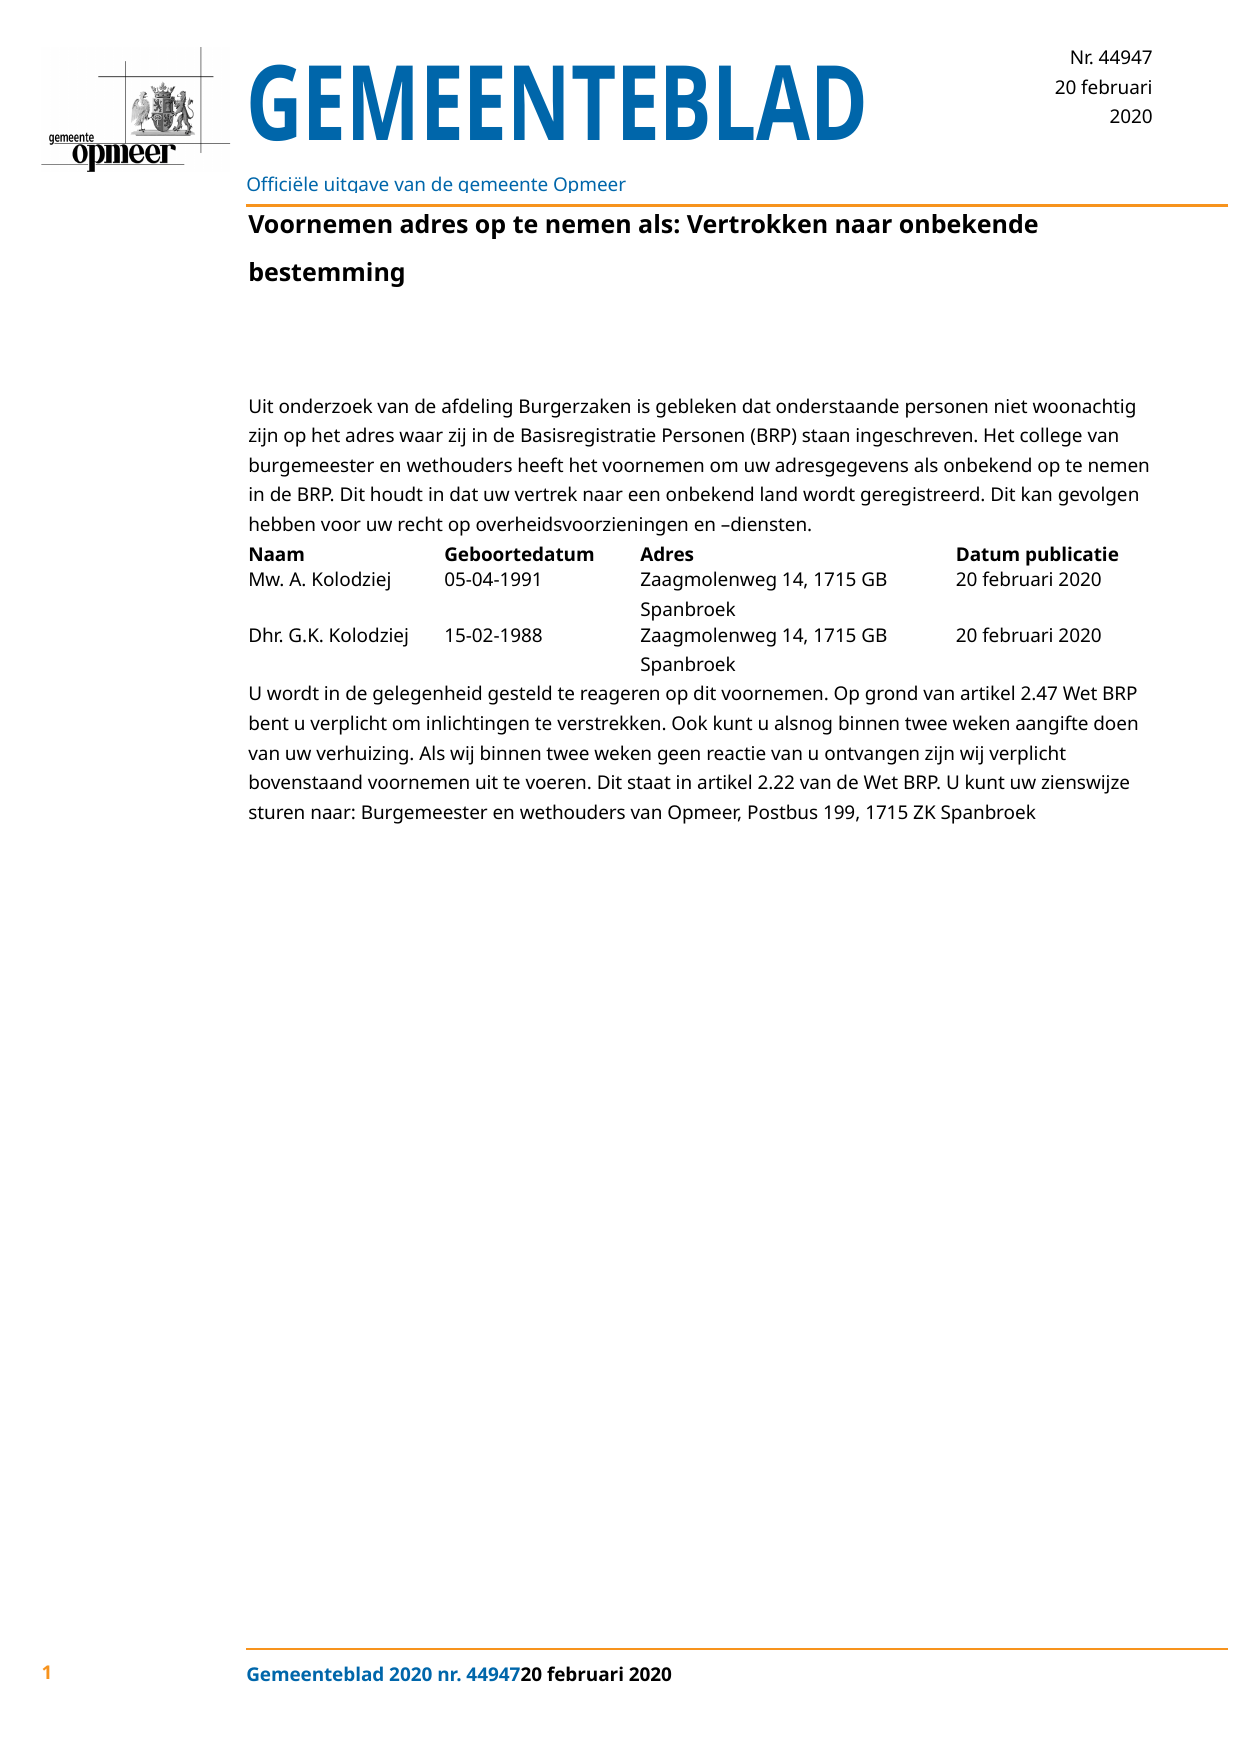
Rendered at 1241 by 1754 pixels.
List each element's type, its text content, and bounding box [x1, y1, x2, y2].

table_cell 15-02-1988 [444, 622, 640, 677]
table_header Datum publicatie [956, 541, 1152, 567]
table_cell Zaagmolenweg 14, 1715 GB Spanbroek [640, 567, 956, 622]
table_cell 20 februari 2020 [956, 622, 1152, 677]
table_header Geboortedatum [444, 541, 640, 567]
table_cell Dhr. G.K. Kolodziej [248, 622, 444, 677]
table_cell Mw. A. Kolodziej [248, 567, 444, 622]
text U wordt in de gelegenheid gesteld te reageren op dit voornemen. Op grond van artikel 2.47 Wet BRP bent u verplicht om inlichtingen te verstrekken. Ook kunt u alsnog binnen twee weken aangifte doen van uw verhuizing. Als wij binnen twee weken geen reactie van u ontvangen zijn wij verplicht bovenstaand voornemen uit te voeren. Dit staat in artikel 2.22 van de Wet BRP. U kunt uw zienswijze sturen naar: Burgemeester en wethouders van Opmeer, Postbus 199, 1715 ZK Spanbroek [248, 681, 1152, 824]
picture [41, 47, 231, 172]
table_cell 20 februari 2020 [956, 567, 1152, 622]
table_header Adres [640, 541, 956, 567]
text Uit onderzoek van de afdeling Burgerzaken is gebleken dat onderstaande personen niet woonachtig zijn op het adres waar zij in de Basisregistratie Personen (BRP) staan ingeschreven. Het college van burgemeester en wethouders heeft het voornemen om uw adresgegevens als onbekend op te nemen in de BRP. Dit houdt in dat uw vertrek naar een onbekend land wordt geregistreerd. Dit kan gevolgen hebben voor uw recht op overheidsvoorzieningen en –diensten. [248, 393, 1152, 537]
table_cell Zaagmolenweg 14, 1715 GB Spanbroek [640, 622, 956, 677]
table_cell 05-04-1991 [444, 567, 640, 622]
text Voornemen adres op te nemen als: Vertrokken naar onbekende bestemming [248, 207, 1152, 288]
table_header Naam [248, 541, 444, 567]
